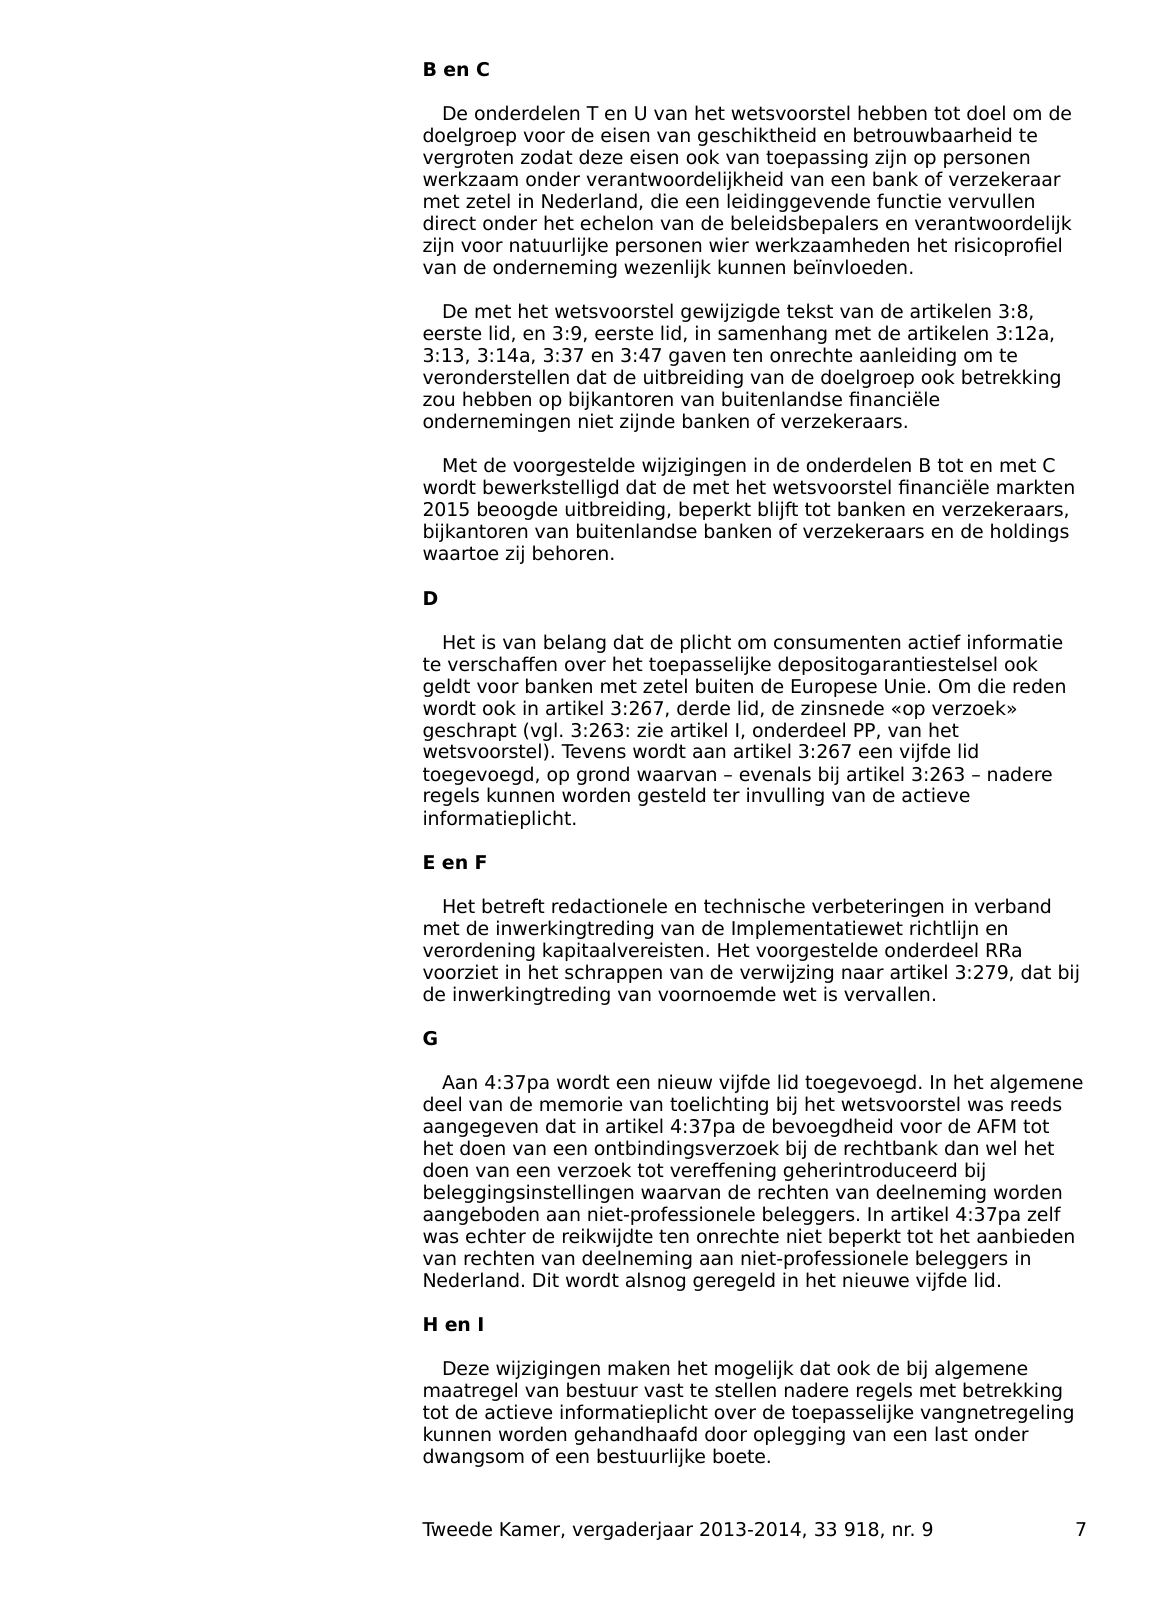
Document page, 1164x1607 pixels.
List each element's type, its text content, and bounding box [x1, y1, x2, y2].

text Deze wijzigingen maken het mogelijk dat ook de bij algemene maatregel van bestuur vast te stellen nadere regels met betrekking tot de actieve informatieplicht over de toepasselijke vangnetregeling kunnen worden gehandhaafd door oplegging van een last onder dwangsom of een bestuurlijke boete. [422, 1358, 1087, 1468]
subtitle B en C [422, 59, 1087, 81]
subtitle H en I [422, 1314, 1087, 1336]
text Met de voorgestelde wijzigingen in de onderdelen B tot en met C wordt bewerkstelligd dat de met het wetsvoorstel financiële markten 2015 beoogde uitbreiding, beperkt blijft tot banken en verzekeraars, bijkantoren van buitenlandse banken of verzekeraars en de holdings waartoe zij behoren. [422, 455, 1087, 565]
text Het is van belang dat de plicht om consumenten actief informatie te verschaffen over het toepasselijke depositogarantiestelsel ook geldt voor banken met zetel buiten de Europese Unie. Om die reden wordt ook in artikel 3:267, derde lid, de zinsnede «op verzoek» geschrapt (vgl. 3:263: zie artikel I, onderdeel PP, van het wetsvoorstel). Tevens wordt aan artikel 3:267 een vijfde lid toegevoegd, op grond waarvan – evenals bij artikel 3:263 – nadere regels kunnen worden gesteld ter invulling van de actieve informatieplicht. [422, 632, 1087, 829]
text De onderdelen T en U van het wetsvoorstel hebben tot doel om de doelgroep voor de eisen van geschiktheid en betrouwbaarheid te vergroten zodat deze eisen ook van toepassing zijn op personen werkzaam onder verantwoordelijkheid van een bank of verzekeraar met zetel in Nederland, die een leidinggevende functie vervullen direct onder het echelon van de beleidsbepalers en verantwoordelijk zijn voor natuurlijke personen wier werkzaamheden het risicoprofiel van de onderneming wezenlijk kunnen beïnvloeden. [422, 103, 1087, 279]
subtitle G [422, 1028, 1087, 1050]
subtitle E en F [422, 852, 1087, 873]
subtitle D [422, 587, 1087, 609]
text Het betreft redactionele en technische verbeteringen in verband met de inwerkingtreding van de Implementatiewet richtlijn en verordening kapitaalvereisten. Het voorgestelde onderdeel RRa voorziet in het schrappen van de verwijzing naar artikel 3:279, dat bij de inwerkingtreding van voornoemde wet is vervallen. [422, 896, 1087, 1006]
text Aan 4:37pa wordt een nieuw vijfde lid toegevoegd. In het algemene deel van de memorie van toelichting bij het wetsvoorstel was reeds aangegeven dat in artikel 4:37pa de bevoegdheid voor de AFM tot het doen van een ontbindingsverzoek bij de rechtbank dan wel het doen van een verzoek tot vereffening geherintroduceerd bij beleggingsinstellingen waarvan de rechten van deelneming worden aangeboden aan niet-professionele beleggers. In artikel 4:37pa zelf was echter de reikwijdte ten onrechte niet beperkt tot het aanbieden van rechten van deelneming aan niet-professionele beleggers in Nederland. Dit wordt alsnog geregeld in het nieuwe vijfde lid. [422, 1072, 1087, 1292]
text De met het wetsvoorstel gewijzigde tekst van de artikelen 3:8, eerste lid, en 3:9, eerste lid, in samenhang met de artikelen 3:12a, 3:13, 3:14a, 3:37 en 3:47 gaven ten onrechte aanleiding om te veronderstellen dat de uitbreiding van de doelgroep ook betrekking zou hebben op bijkantoren van buitenlandse financiële ondernemingen niet zijnde banken of verzekeraars. [422, 301, 1087, 433]
